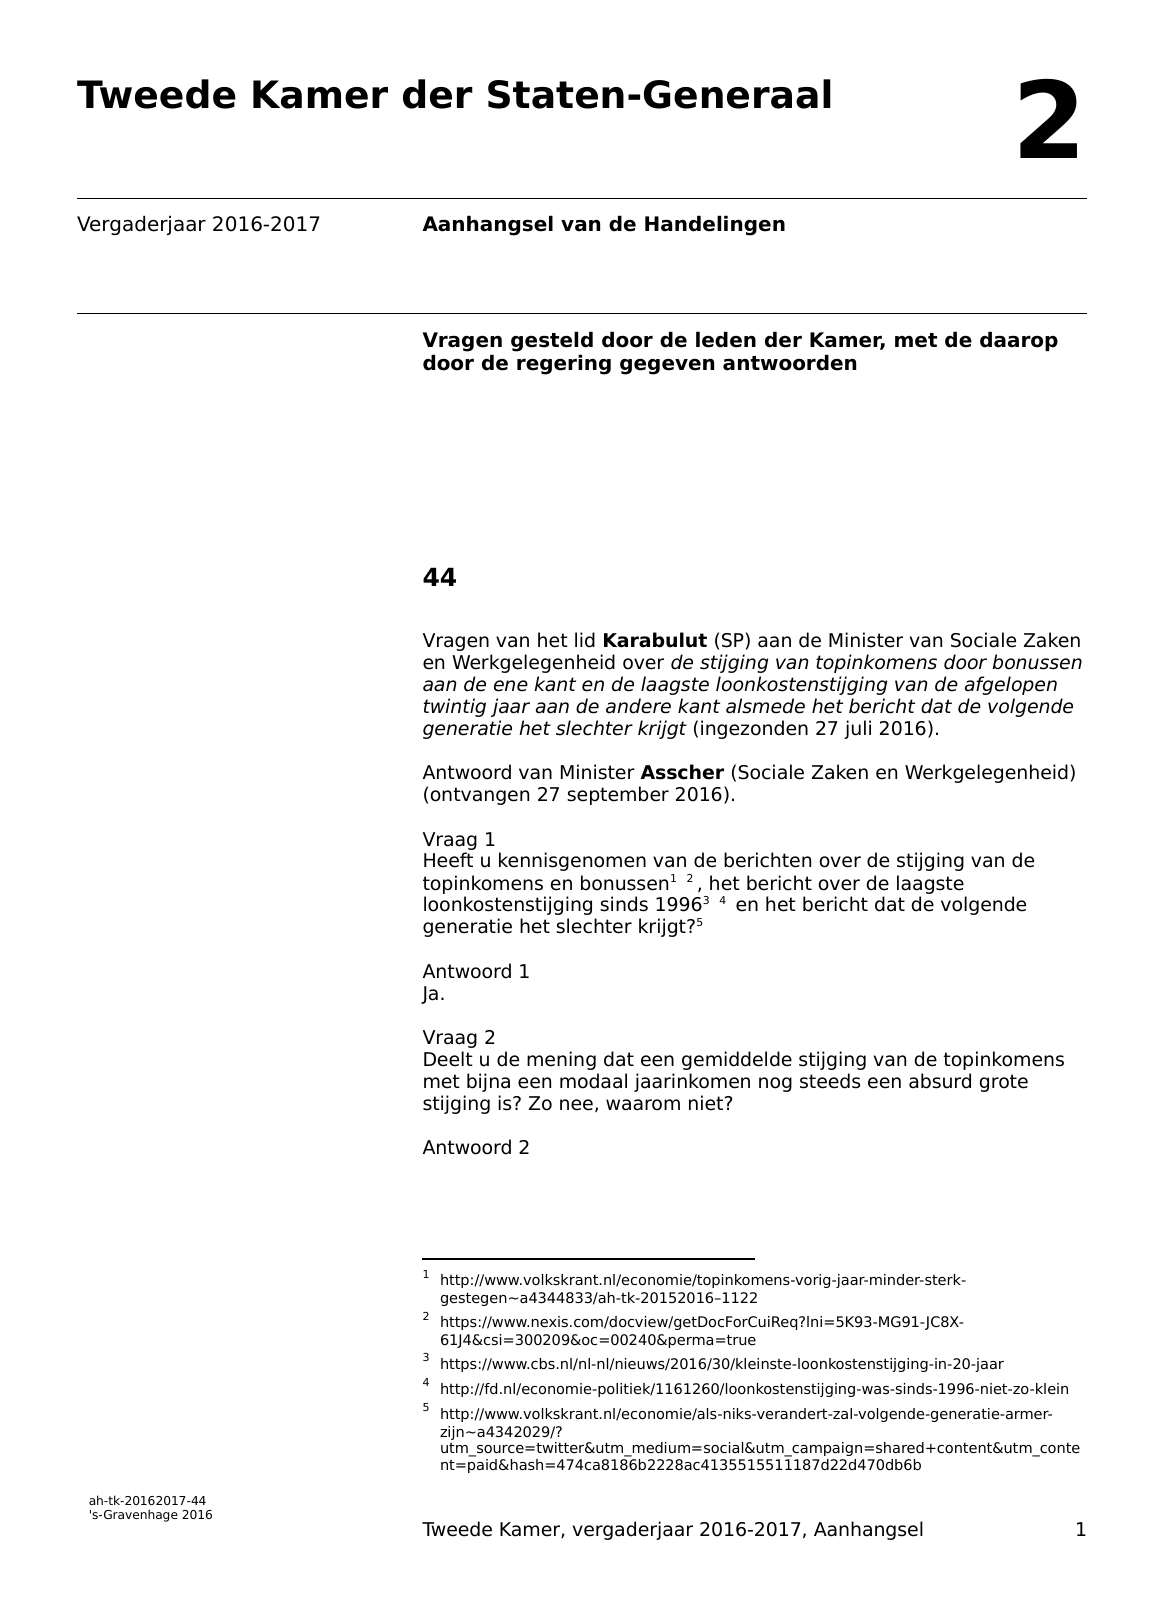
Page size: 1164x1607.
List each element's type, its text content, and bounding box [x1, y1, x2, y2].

table_cell [77, 314, 422, 375]
table_cell Vergaderjaar 2016-2017 [77, 199, 422, 313]
text Deelt u de mening dat een gemiddelde stijging van de topinkomens met bijna een modaal jaarinkomen nog steeds een absurd grote stijging is? Zo nee, waarom niet? [422, 1049, 1087, 1114]
text Vraag 1 [422, 828, 1087, 850]
text ah-tk-20162017-44 [88, 1494, 323, 1508]
text Vraag 2 [422, 1027, 1087, 1049]
table_cell Aanhangsel van de Handelingen [422, 199, 1087, 313]
text Antwoord 2 [422, 1137, 1087, 1159]
text https://www.cbs.nl/nl-nl/nieuws/2016/30/kleinste-loonkostenstijging-in-20-jaar [422, 1352, 1087, 1374]
text https://www.nexis.com/docview/getDocForCuiReq?lni=5K93-MG91-JC8X-61J4&csi=300209&oc=00240&perma=true [422, 1310, 1087, 1349]
text Antwoord 1 [422, 961, 1087, 982]
table_header 2 [886, 59, 1087, 198]
text Heeft u kennisgenomen van de berichten over de stijging van de topinkomens en bonussen , het bericht over de laagste loonkostenstijging sinds 1996 en het bericht dat de volgende generatie het slechter krijgt? [422, 850, 1087, 938]
table_header Tweede Kamer der Staten-Generaal [77, 59, 886, 198]
text Antwoord van Minister Asscher (Sociale Zaken en Werkgelegenheid) (ontvangen 27 september 2016). [422, 762, 1087, 806]
text http://fd.nl/economie-politiek/1161260/loonkostenstijging-was-sinds-1996-niet-zo-klein [422, 1377, 1087, 1399]
text 44 [422, 563, 1087, 592]
text 's-Gravenhage 2016 [88, 1508, 323, 1522]
table_cell Vragen gesteld door de leden der Kamer, met de daarop door de regering gegeven antwoorden [422, 314, 1087, 375]
text http://www.volkskrant.nl/economie/topinkomens-vorig-jaar-minder-sterk-gestegen~a4344833/ah-tk-20152016–1122 [422, 1268, 1087, 1307]
text Vragen van het lid Karabulut (SP) aan de Minister van Sociale Zaken en Werkgelegenheid over de stijging van topinkomens door bonussen aan de ene kant en de laagste loonkostenstijging van de afgelopen twintig jaar aan de andere kant alsmede het bericht dat de volgende generatie het slechter krijgt (ingezonden 27 juli 2016). [422, 630, 1087, 740]
text Ja. [422, 982, 1087, 1004]
text http://www.volkskrant.nl/economie/als-niks-verandert-zal-volgende-generatie-armer-zijn~a4342029/?utm_source=twitter&utm_medium=social&utm_campaign=shared+content&utm_content=paid&hash=474ca8186b2228ac4135515511187d22d470db6b [422, 1402, 1087, 1474]
